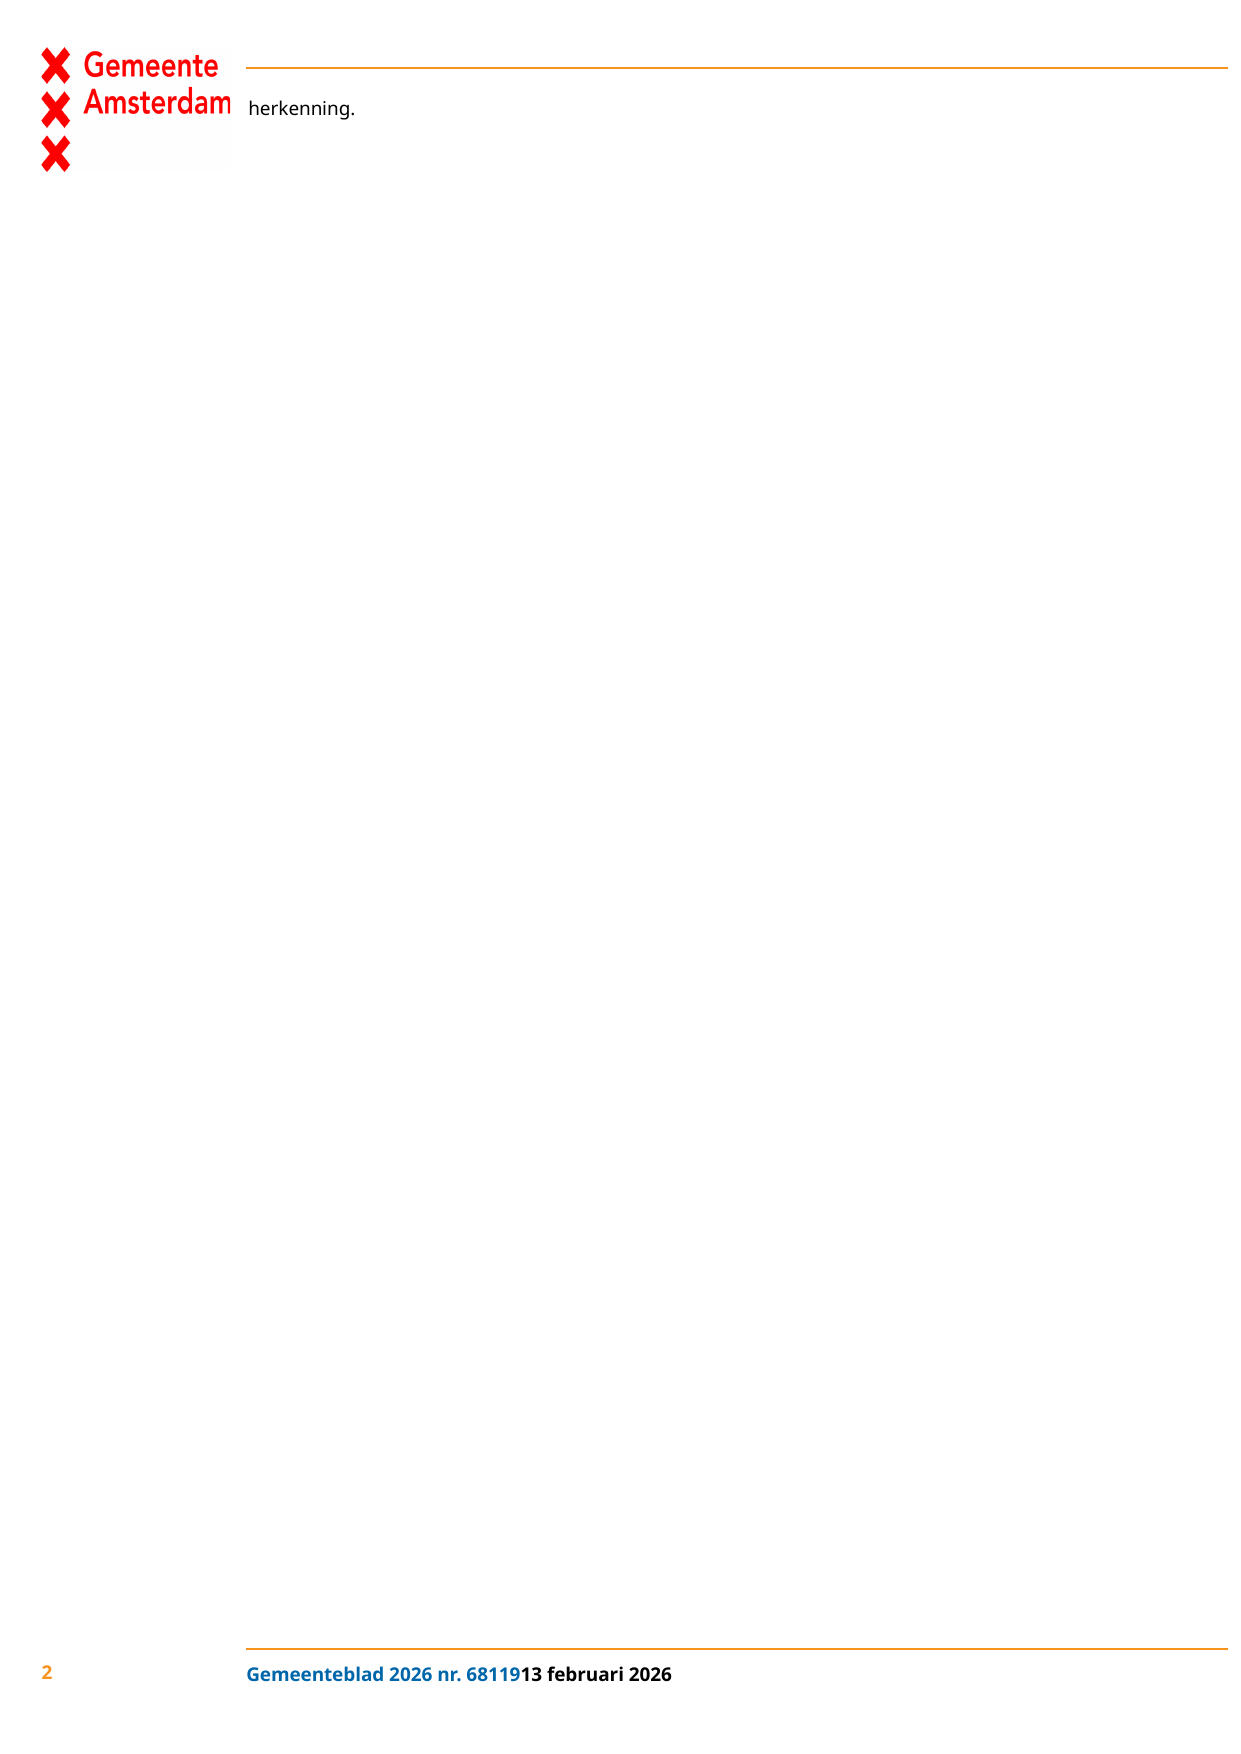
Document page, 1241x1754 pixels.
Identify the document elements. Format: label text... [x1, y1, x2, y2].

text herkenning. [248, 95, 1152, 121]
picture [41, 47, 231, 172]
